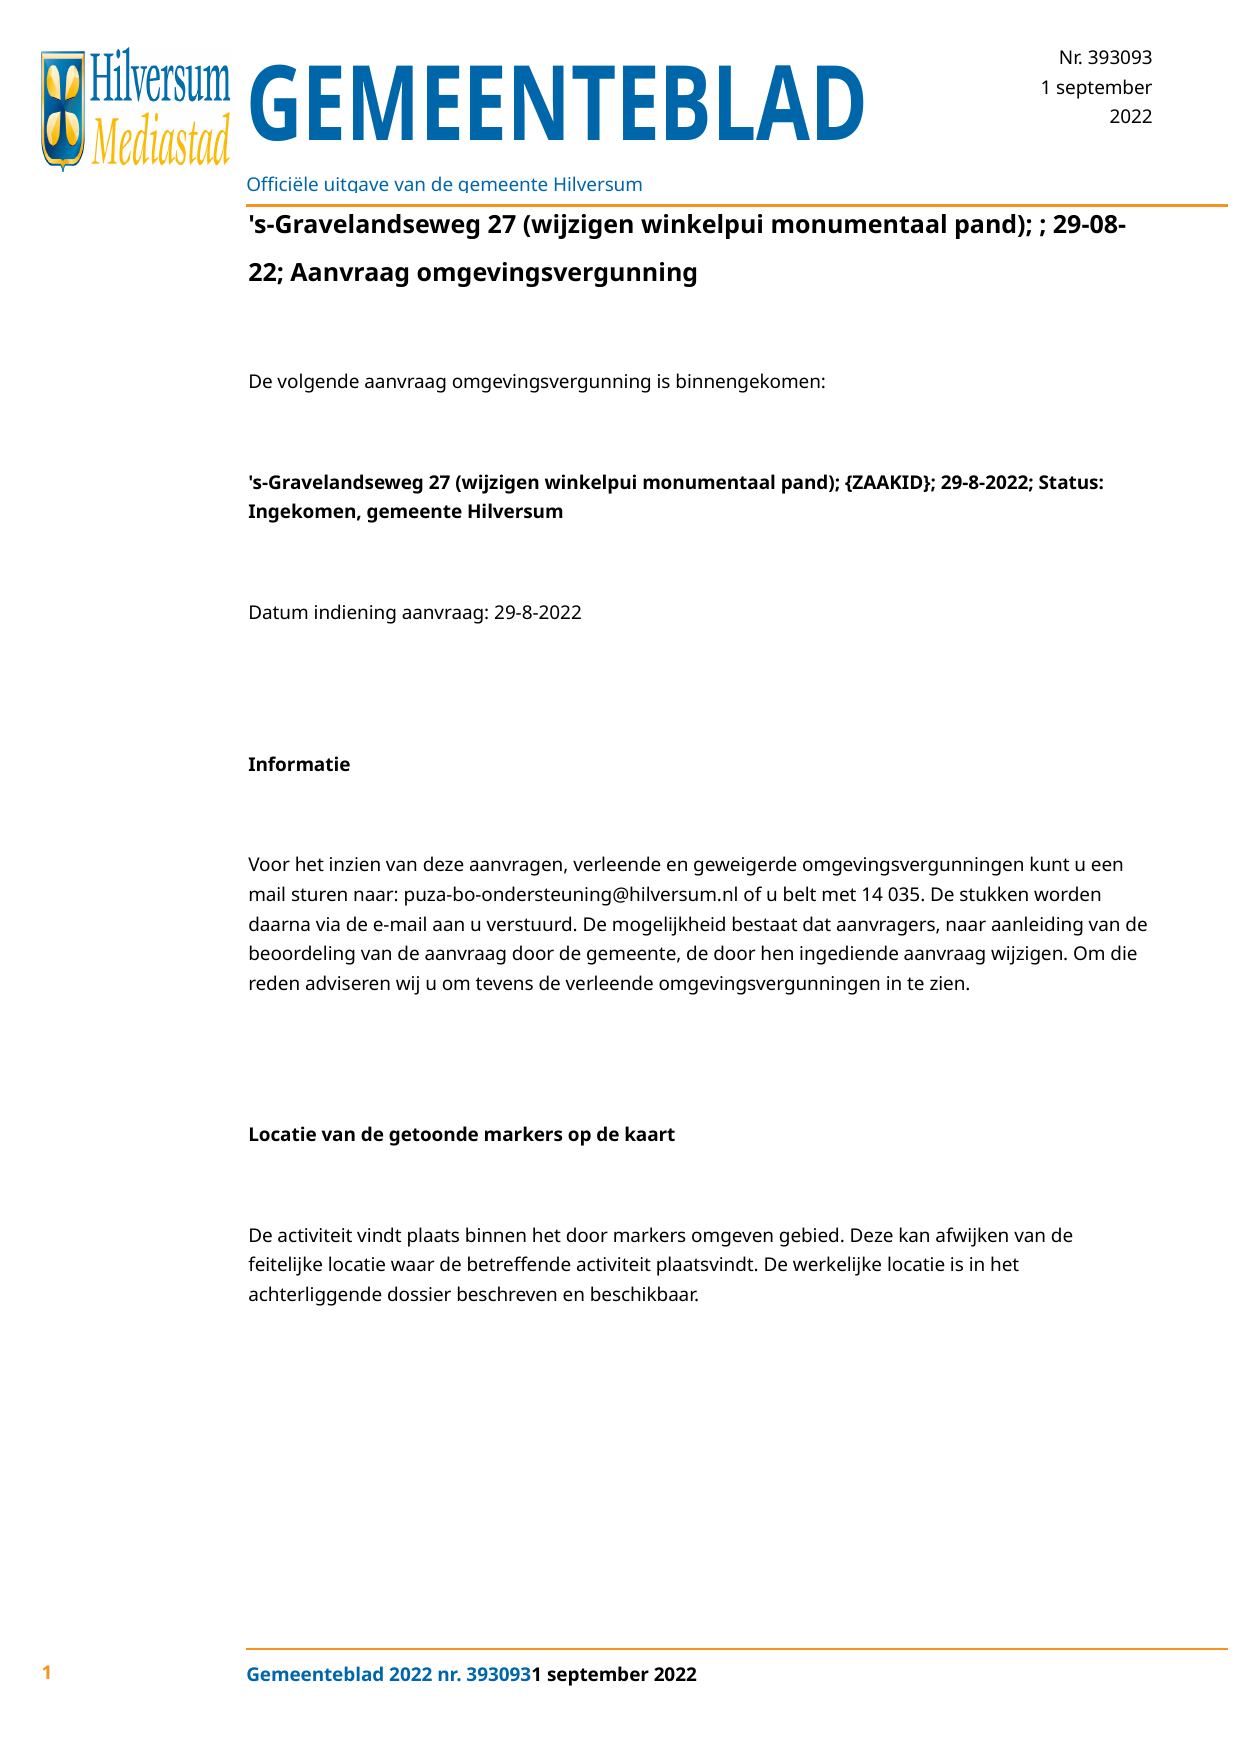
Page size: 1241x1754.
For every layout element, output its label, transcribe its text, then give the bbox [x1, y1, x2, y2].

text 's-Gravelandseweg 27 (wijzigen winkelpui monumentaal pand); ; 29-08-22; Aanvraag omgevingsvergunning [248, 207, 1152, 288]
text Datum indiening aanvraag: 29-8-2022 [248, 599, 1152, 625]
text De activiteit vindt plaats binnen het door markers omgeven gebied. Deze kan afwijken van de feitelijke locatie waar de betreffende activiteit plaatsvindt. De werkelijke locatie is in het achterliggende dossier beschreven en beschikbaar. [248, 1222, 1152, 1307]
text 's-Gravelandseweg 27 (wijzigen winkelpui monumentaal pand); {ZAAKID}; 29-8-2022; Status: Ingekomen, gemeente Hilversum [248, 469, 1152, 524]
picture [41, 47, 231, 172]
text Locatie van de getoonde markers op de kaart [248, 1121, 1152, 1147]
text Informatie [248, 751, 1152, 777]
text De volgende aanvraag omgevingsvergunning is binnengekomen: [248, 368, 1152, 394]
text Voor het inzien van deze aanvragen, verleende en geweigerde omgevingsvergunningen kunt u een mail sturen naar: puza-bo-ondersteuning@hilversum.nl of u belt met 14 035. De stukken worden daarna via de e-mail aan u verstuurd. De mogelijkheid bestaat dat aanvragers, naar aanleiding van de beoordeling van de aanvraag door de gemeente, de door hen ingediende aanvraag wijzigen. Om die reden adviseren wij u om tevens de verleende omgevingsvergunningen in te zien. [248, 852, 1152, 996]
